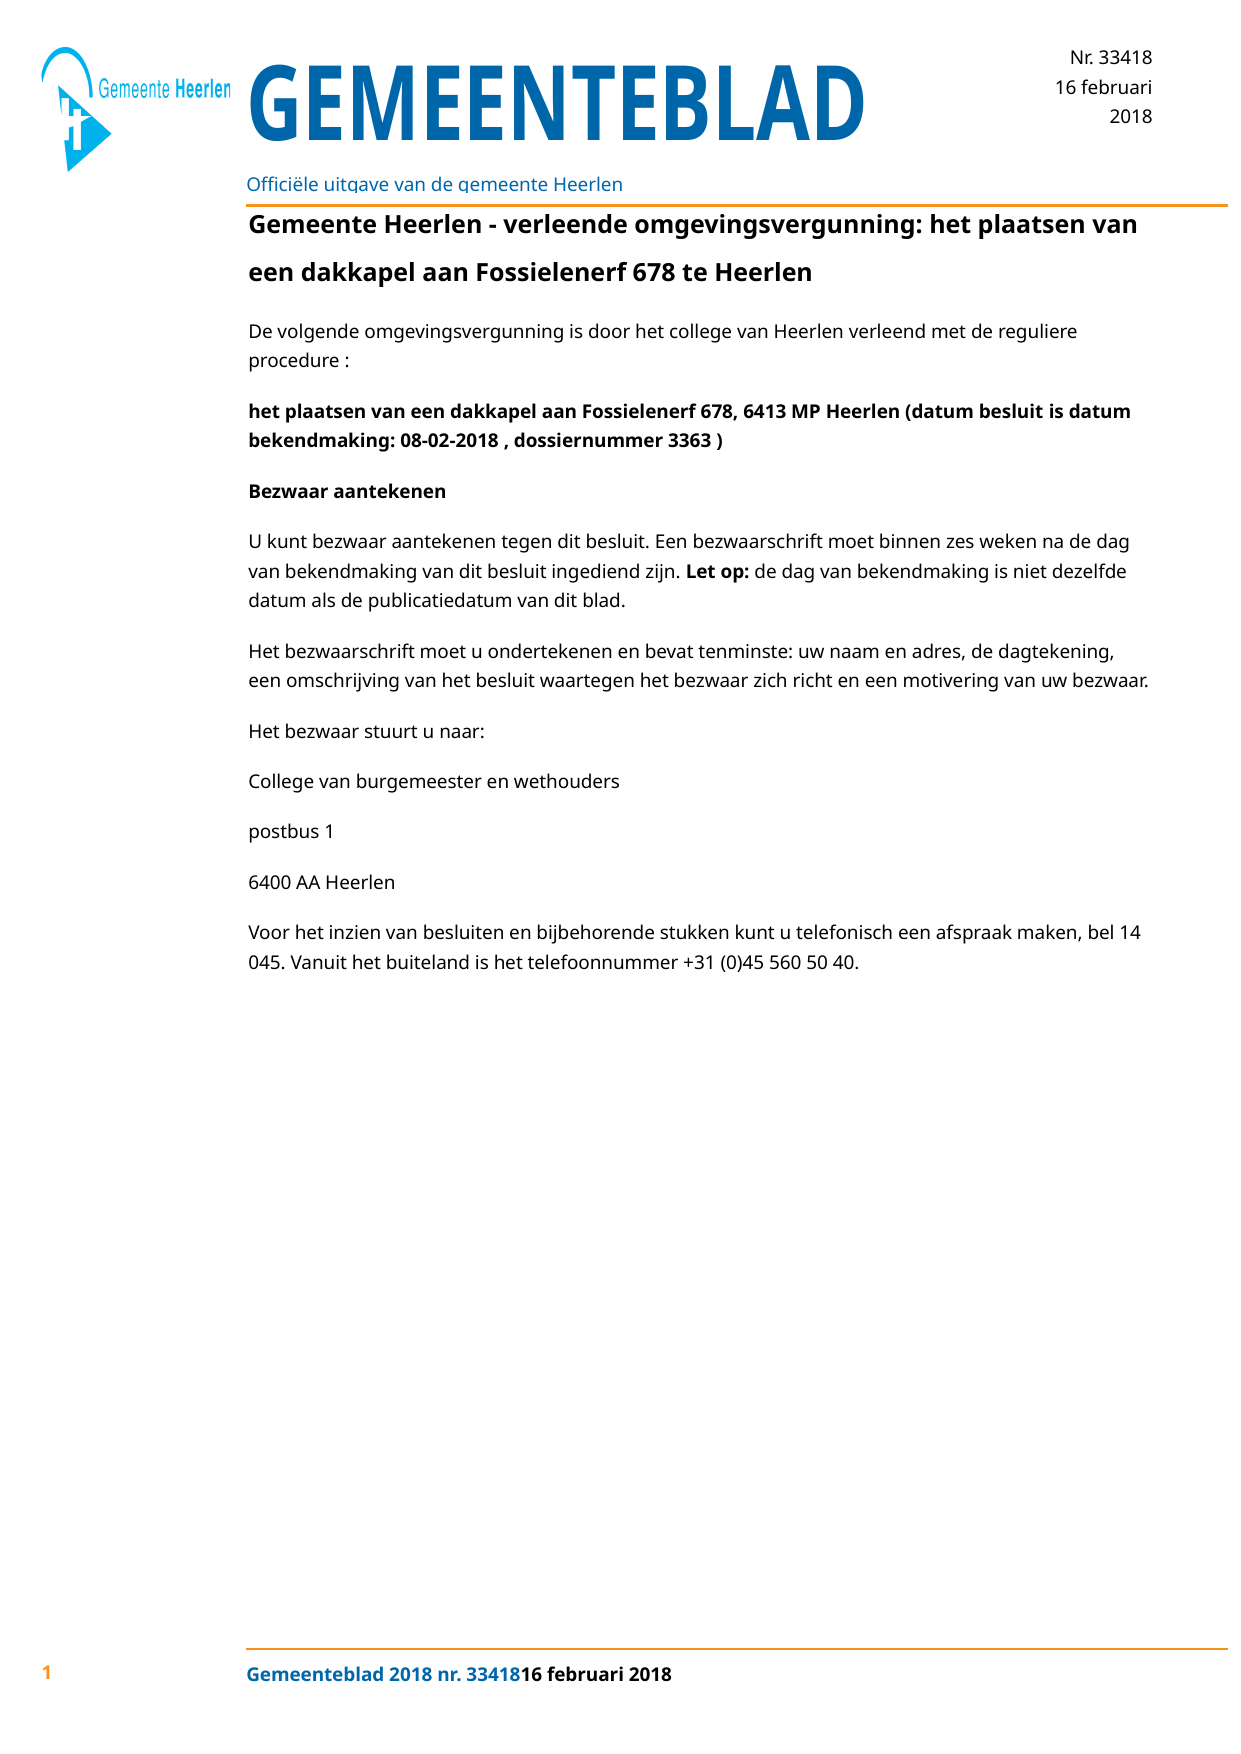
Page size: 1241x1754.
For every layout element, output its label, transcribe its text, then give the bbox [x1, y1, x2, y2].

text postbus 1 [248, 819, 1152, 844]
text Voor het inzien van besluiten en bijbehorende stukken kunt u telefonisch een afspraak maken, bel 14 045. Vanuit het buiteland is het telefoonnummer +31 (0)45 560 50 40. [248, 919, 1152, 975]
text U kunt bezwaar aantekenen tegen dit besluit. Een bezwaarschrift moet binnen zes weken na de dag van bekendmaking van dit besluit ingediend zijn. Let op: de dag van bekendmaking is niet dezelfde datum als de publicatiedatum van dit blad. [248, 528, 1152, 613]
text het plaatsen van een dakkapel aan Fossielenerf 678, 6413 MP Heerlen (datum besluit is datum bekendmaking: 08-02-2018 , dossiernummer 3363 ) [248, 398, 1152, 453]
text College van burgemeester en wethouders [248, 768, 1152, 794]
picture [41, 47, 231, 172]
text De volgende omgevingsvergunning is door het college van Heerlen verleend met de reguliere procedure : [248, 318, 1152, 373]
text Het bezwaar stuurt u naar: [248, 718, 1152, 744]
text Het bezwaarschrift moet u ondertekenen en bevat tenminste: uw naam en adres, de dagtekening, een omschrijving van het besluit waartegen het bezwaar zich richt en een motivering van uw bezwaar. [248, 638, 1152, 693]
text Gemeente Heerlen - verleende omgevingsvergunning: het plaatsen van een dakkapel aan Fossielenerf 678 te Heerlen [248, 207, 1152, 288]
text 6400 AA Heerlen [248, 869, 1152, 895]
text Bezwaar aantekenen [248, 478, 1152, 504]
picture [41, 47, 58, 70]
